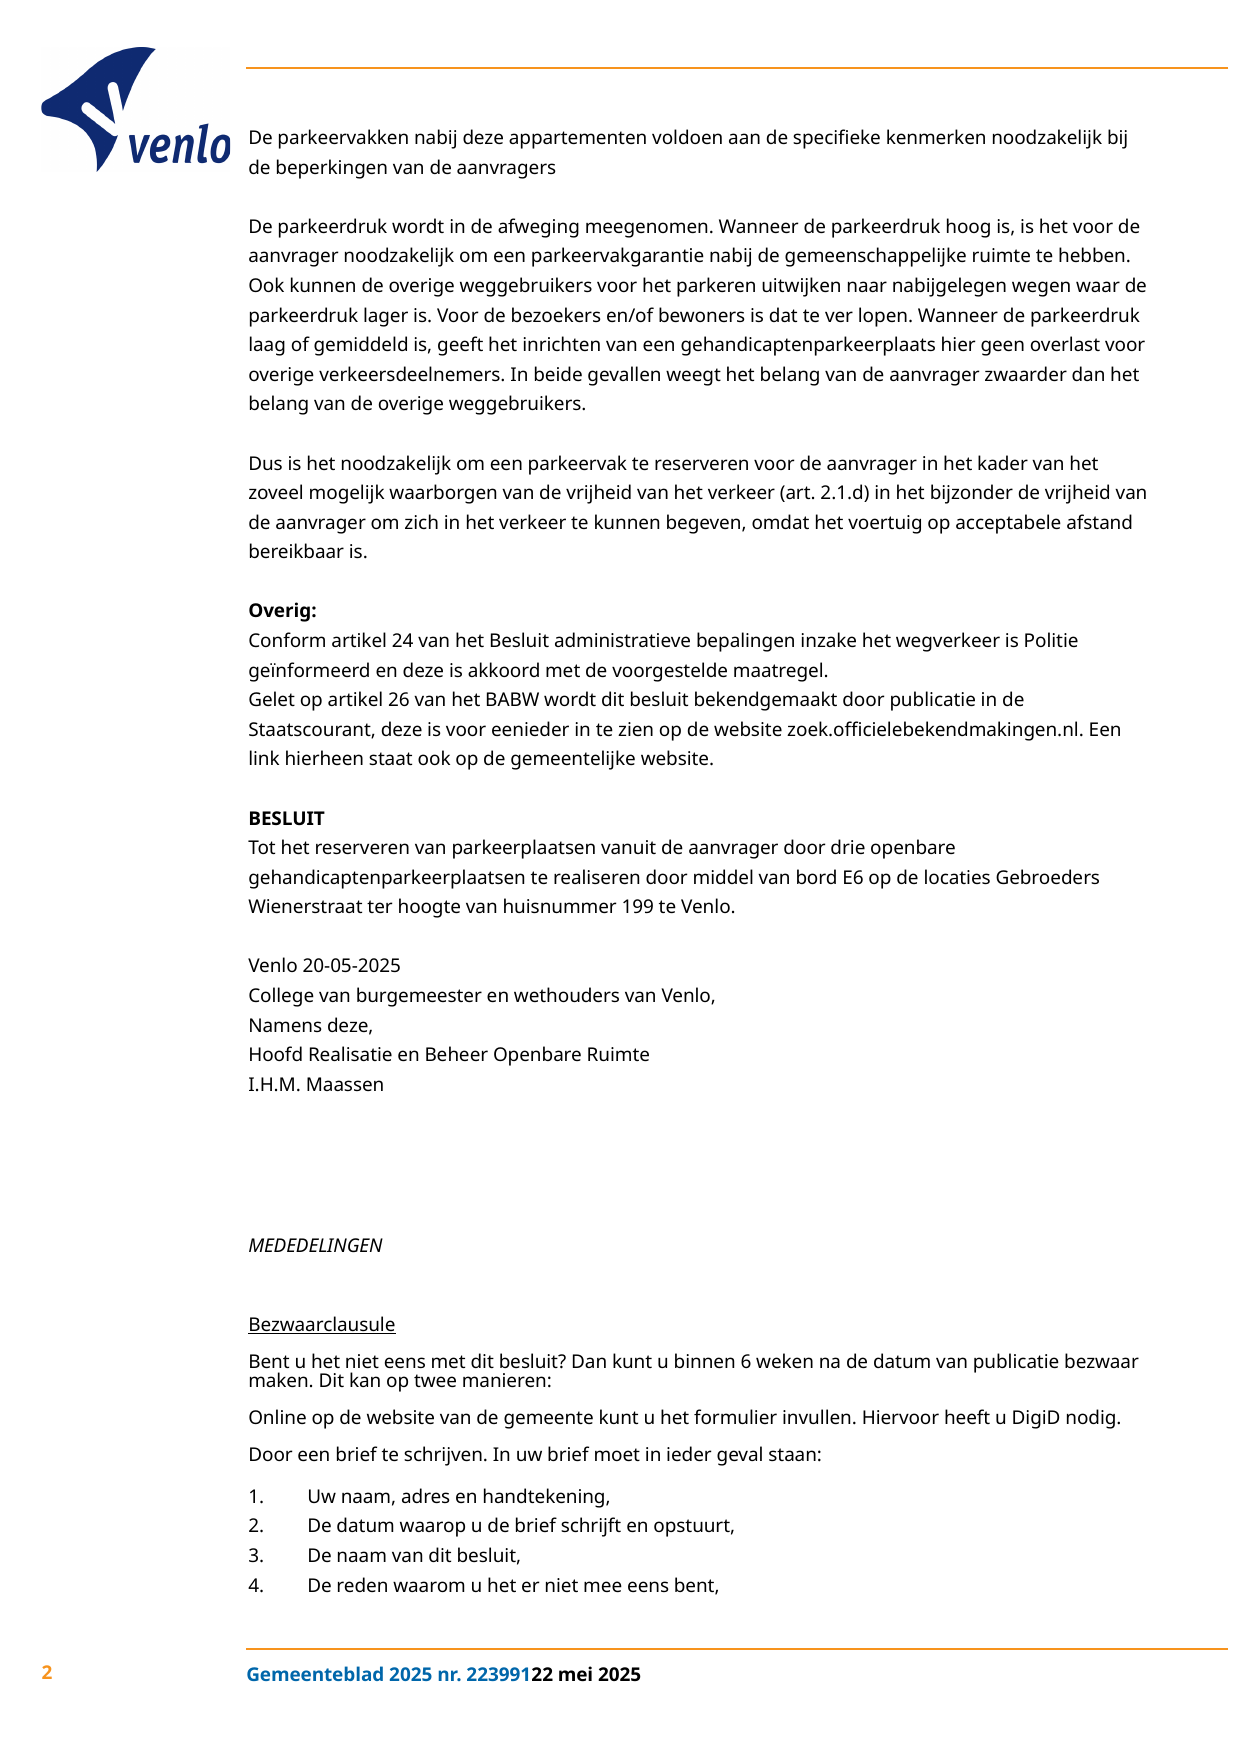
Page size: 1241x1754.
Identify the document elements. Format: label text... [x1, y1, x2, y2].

text Namens deze, [248, 1012, 1152, 1038]
text Bezwaarclausule [248, 1316, 1152, 1335]
text Bent u het niet eens met dit besluit? Dan kunt u binnen 6 weken na de datum van publicatie bezwaar maken. Dit kan op twee manieren: [248, 1353, 1152, 1391]
list Uw naam, adres en handtekening, [248, 1483, 1152, 1509]
picture [41, 47, 231, 172]
text Venlo 20-05-2025 [248, 953, 1152, 978]
text Gelet op artikel 26 van het BABW wordt dit besluit bekendgemaakt door publicatie in de Staatscourant, deze is voor eenieder in te zien op de website zoek.officielebekendmakingen.nl. Een link hierheen staat ook op de gemeentelijke website. [248, 686, 1152, 771]
text De parkeervakken nabij deze appartementen voldoen aan de specifieke kenmerken noodzakelijk bij de beperkingen van de aanvragers [248, 124, 1152, 180]
text Hoofd Realisatie en Beheer Openbare Ruimte [248, 1041, 1152, 1067]
text Dus is het noodzakelijk om een parkeervak te reserveren voor de aanvrager in het kader van het zoveel mogelijk waarborgen van de vrijheid van het verkeer (art. 2.1.d) in het bijzonder de vrijheid van de aanvrager om zich in het verkeer te kunnen begeven, omdat het voertuig op acceptabele afstand bereikbaar is. [248, 450, 1152, 564]
text I.H.M. Maassen [248, 1071, 1152, 1097]
list De reden waarom u het er niet mee eens bent, [248, 1572, 1152, 1597]
text Tot het reserveren van parkeerplaatsen vanuit de aanvrager door drie openbare gehandicaptenparkeerplaatsen te realiseren door middel van bord E6 op de locaties Gebroeders Wienerstraat ter hoogte van huisnummer 199 te Venlo. [248, 834, 1152, 919]
text De parkeerdruk wordt in de afweging meegenomen. Wanneer de parkeerdruk hoog is, is het voor de aanvrager noodzakelijk om een parkeervakgarantie nabij de gemeenschappelijke ruimte te hebben. Ook kunnen de overige weggebruikers voor het parkeren uitwijken naar nabijgelegen wegen waar de parkeerdruk lager is. Voor de bezoekers en/of bewoners is dat te ver lopen. Wanneer de parkeerdruk laag of gemiddeld is, geeft het inrichten van een gehandicaptenparkeerplaats hier geen overlast voor overige verkeersdeelnemers. In beide gevallen weegt het belang van de aanvrager zwaarder dan het belang van de overige weggebruikers. [248, 213, 1152, 416]
list De datum waarop u de brief schrijft en opstuurt, [248, 1513, 1152, 1538]
text MEDEDELINGEN [248, 1232, 1152, 1258]
text BESLUIT [248, 805, 1152, 831]
list De naam van dit besluit, [248, 1542, 1152, 1568]
text College van burgemeester en wethouders van Venlo, [248, 982, 1152, 1008]
text Online op de website van de gemeente kunt u het formulier invullen. Hiervoor heeft u DigiD nodig. [248, 1409, 1152, 1428]
text Door een brief te schrijven. In uw brief moet in ieder geval staan: [248, 1446, 1152, 1465]
text Conform artikel 24 van het Besluit administratieve bepalingen inzake het wegverkeer is Politie geïnformeerd en deze is akkoord met de voorgestelde maatregel. [248, 627, 1152, 683]
text Overig: [248, 598, 1152, 623]
